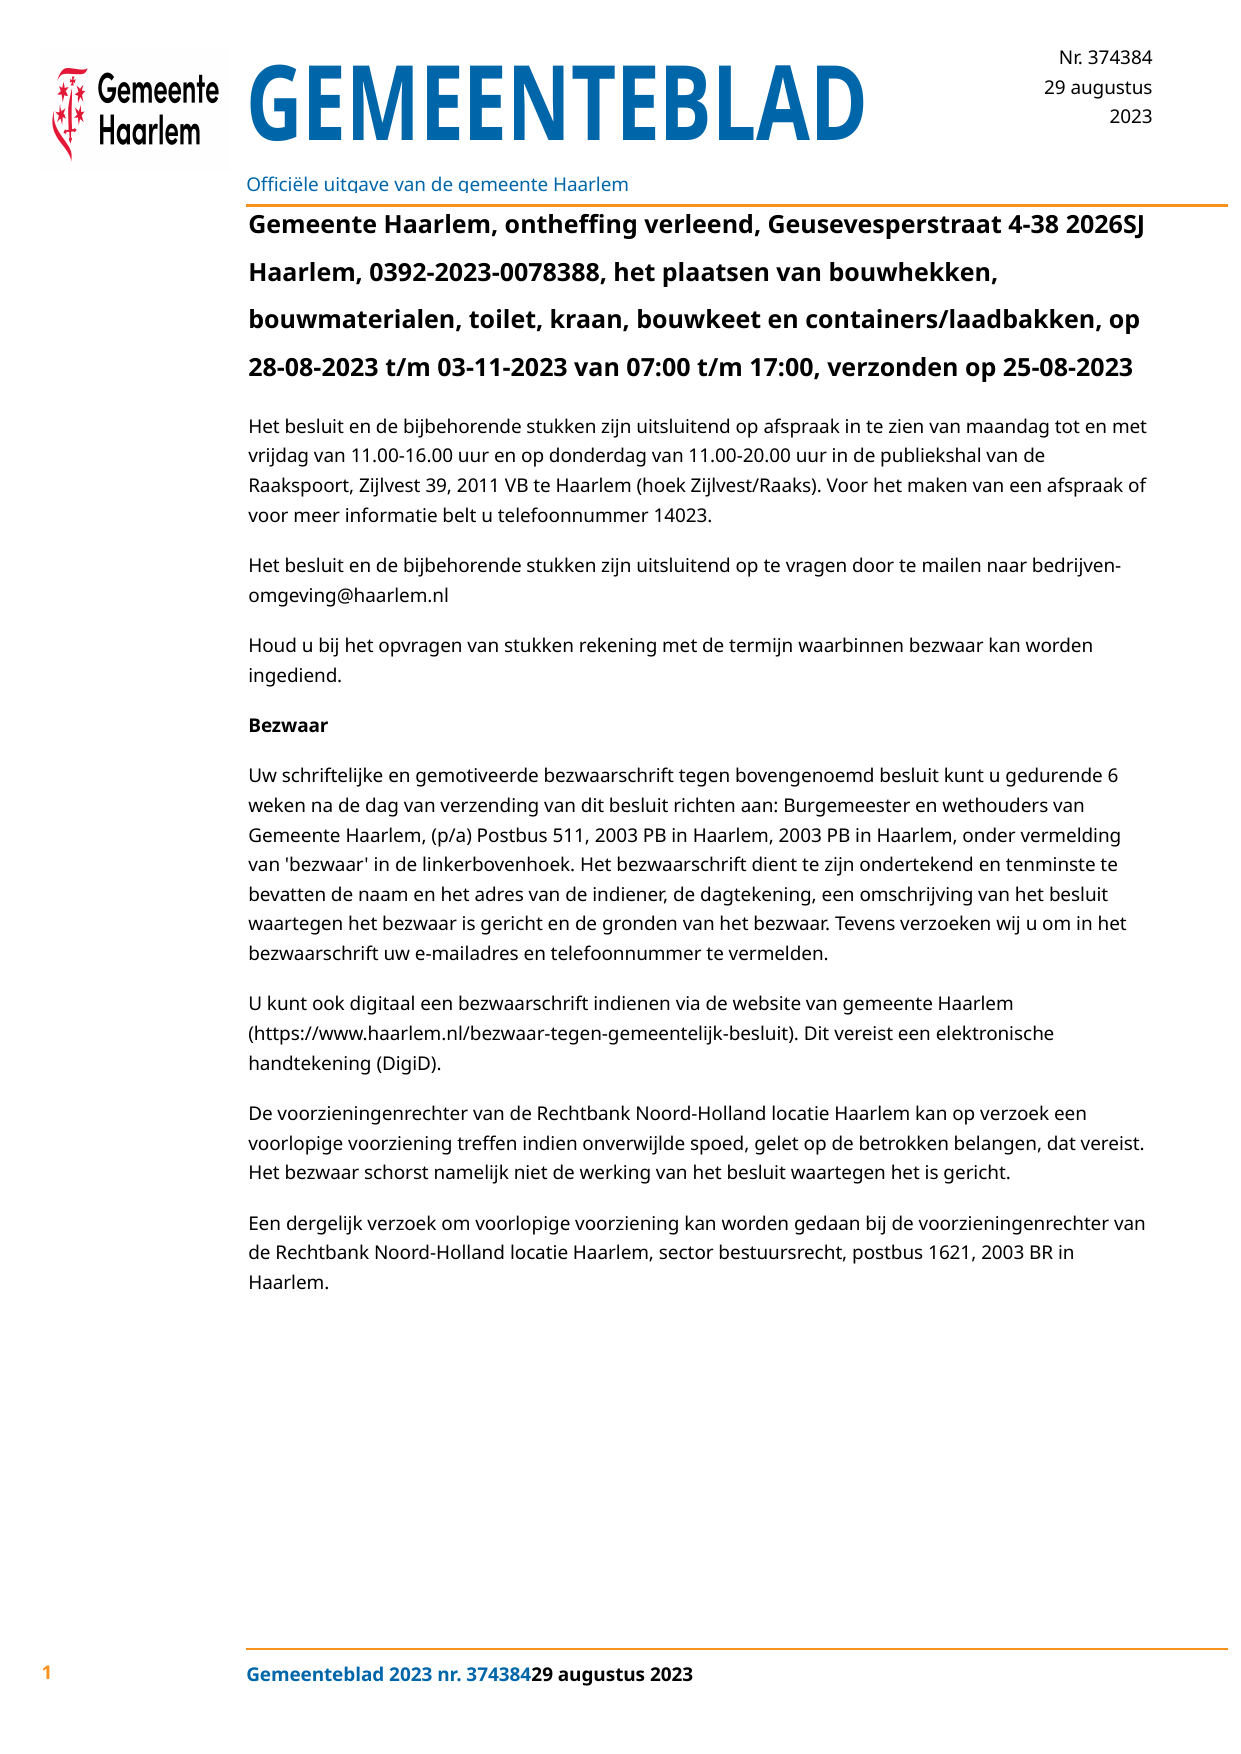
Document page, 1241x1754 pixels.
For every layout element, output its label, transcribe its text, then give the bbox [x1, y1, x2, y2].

text Het besluit en de bijbehorende stukken zijn uitsluitend op te vragen door te mailen naar bedrijven-omgeving@haarlem.nl [248, 552, 1152, 608]
text Uw schriftelijke en gemotiveerde bezwaarschrift tegen bovengenoemd besluit kunt u gedurende 6 weken na de dag van verzending van dit besluit richten aan: Burgemeester en wethouders van Gemeente Haarlem, (p/a) Postbus 511, 2003 PB in Haarlem, 2003 PB in Haarlem, onder vermelding van 'bezwaar' in de linkerbovenhoek. Het bezwaarschrift dient te zijn ondertekend en tenminste te bevatten de naam en het adres van de indiener, de dagtekening, een omschrijving van het besluit waartegen het bezwaar is gericht en de gronden van het bezwaar. Tevens verzoeken wij u om in het bezwaarschrift uw e-mailadres en telefoonnummer te vermelden. [248, 763, 1152, 966]
text Gemeente Haarlem, ontheffing verleend, Geusevesperstraat 4-38 2026SJ Haarlem, 0392-2023-0078388, het plaatsen van bouwhekken, bouwmaterialen, toilet, kraan, bouwkeet en containers/laadbakken, op 28-08-2023 t/m 03-11-2023 van 07:00 t/m 17:00, verzonden op 25-08-2023 [248, 207, 1152, 384]
picture [41, 47, 231, 172]
text Bezwaar [248, 712, 1152, 738]
text U kunt ook digitaal een bezwaarschrift indienen via de website van gemeente Haarlem (https://www.haarlem.nl/bezwaar-tegen-gemeentelijk-besluit). Dit vereist een elektronische handtekening (DigiD). [248, 991, 1152, 1076]
text Houd u bij het opvragen van stukken rekening met de termijn waarbinnen bezwaar kan worden ingediend. [248, 632, 1152, 688]
text Een dergelijk verzoek om voorlopige voorziening kan worden gedaan bij de voorzieningenrechter van de Rechtbank Noord-Holland locatie Haarlem, sector bestuursrecht, postbus 1621, 2003 BR in Haarlem. [248, 1210, 1152, 1295]
text Het besluit en de bijbehorende stukken zijn uitsluitend op afspraak in te zien van maandag tot en met vrijdag van 11.00-16.00 uur en op donderdag van 11.00-20.00 uur in de publiekshal van de Raakspoort, Zijlvest 39, 2011 VB te Haarlem (hoek Zijlvest/Raaks). Voor het maken van een afspraak of voor meer informatie belt u telefoonnummer 14023. [248, 413, 1152, 528]
text De voorzieningenrechter van de Rechtbank Noord-Holland locatie Haarlem kan op verzoek een voorlopige voorziening treffen indien onverwijlde spoed, gelet op de betrokken belangen, dat vereist. Het bezwaar schorst namelijk niet de werking van het besluit waartegen het is gericht. [248, 1100, 1152, 1185]
